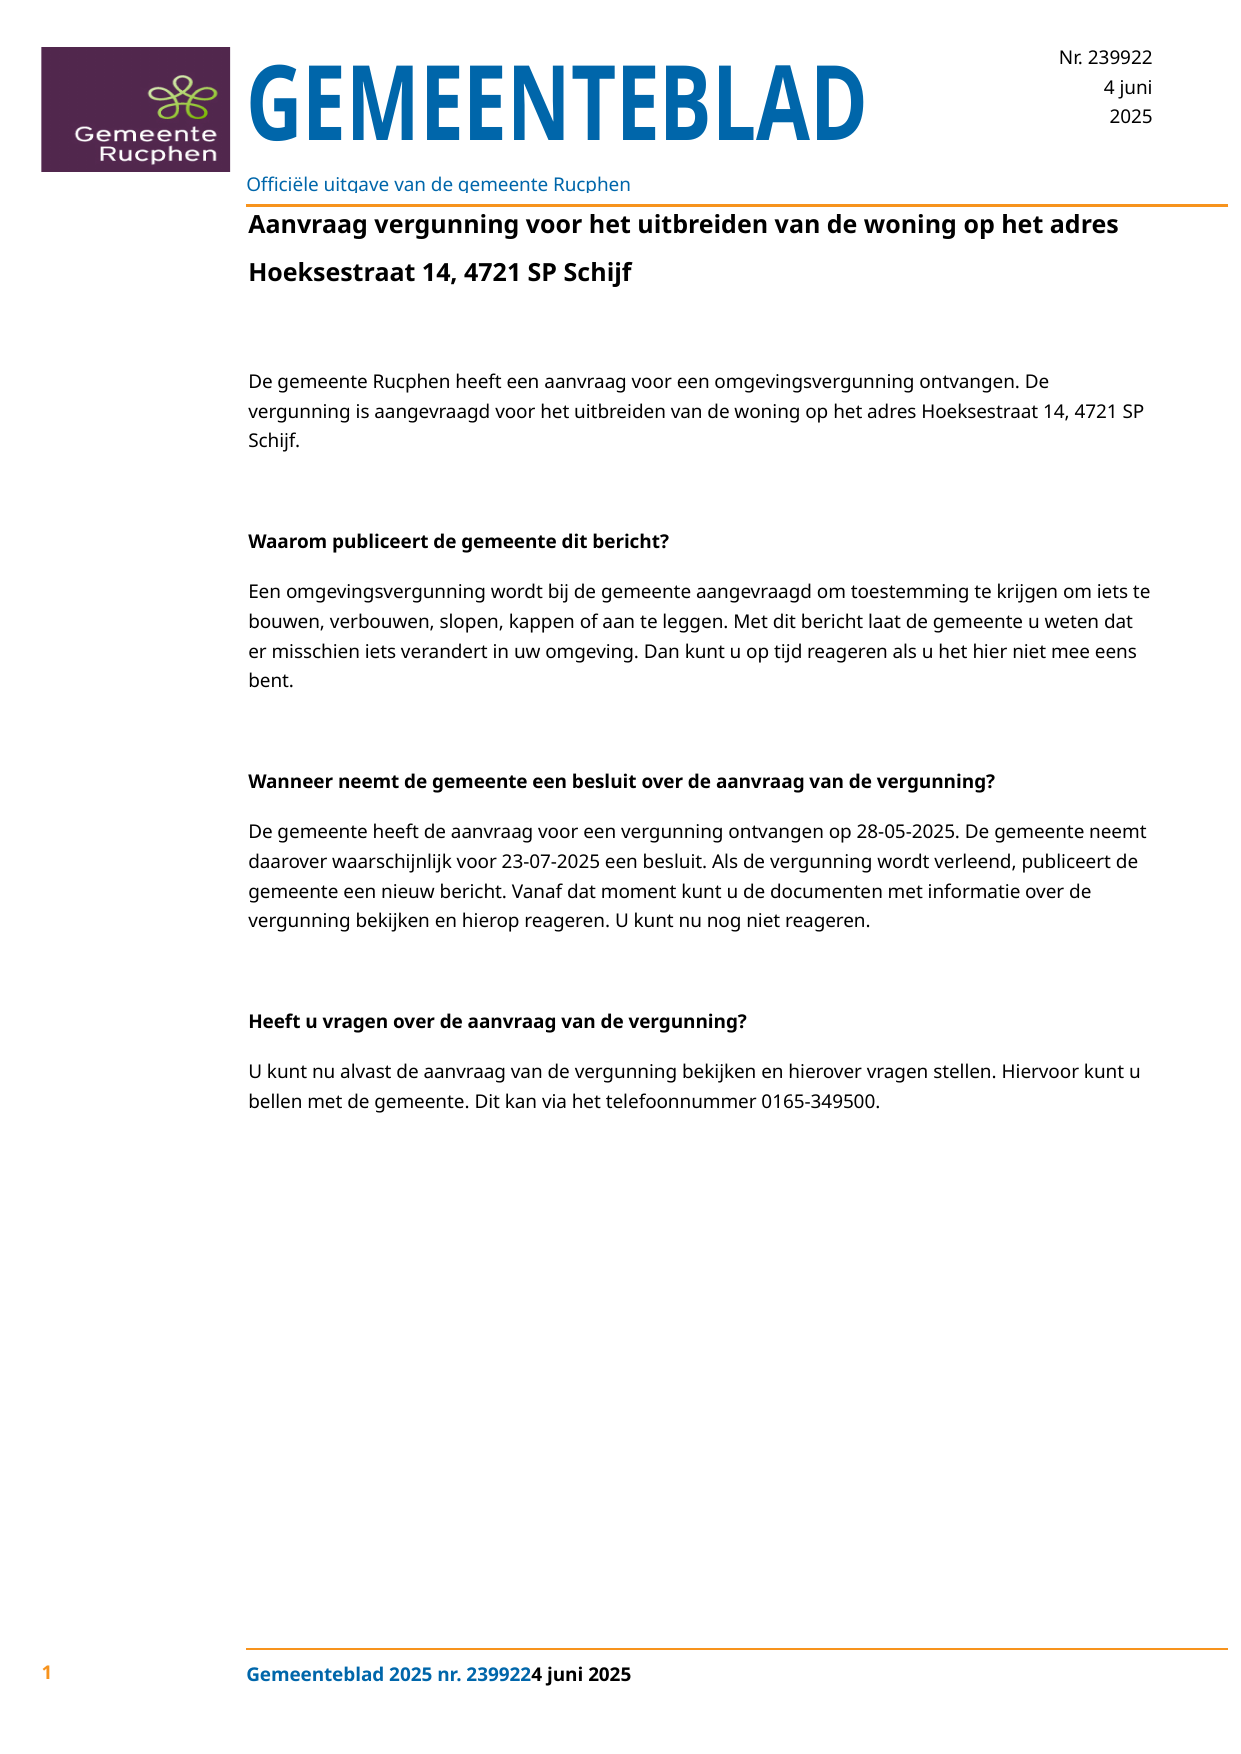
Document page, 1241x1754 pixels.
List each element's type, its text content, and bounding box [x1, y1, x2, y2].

text Waarom publiceert de gemeente dit bericht? [248, 528, 1152, 554]
text U kunt nu alvast de aanvraag van de vergunning bekijken en hierover vragen stellen. Hiervoor kunt u bellen met de gemeente. Dit kan via het telefoonnummer 0165-349500. [248, 1059, 1152, 1114]
text Heeft u vragen over de aanvraag van de vergunning? [248, 1008, 1152, 1034]
text Aanvraag vergunning voor het uitbreiden van de woning op het adres Hoeksestraat 14, 4721 SP Schijf [248, 207, 1152, 288]
text De gemeente Rucphen heeft een aanvraag voor een omgevingsvergunning ontvangen. De vergunning is aangevraagd voor het uitbreiden van de woning op het adres Hoeksestraat 14, 4721 SP Schijf. [248, 368, 1152, 453]
text Een omgevingsvergunning wordt bij de gemeente aangevraagd om toestemming te krijgen om iets te bouwen, verbouwen, slopen, kappen of aan te leggen. Met dit bericht laat de gemeente u weten dat er misschien iets verandert in uw omgeving. Dan kunt u op tijd reageren als u het hier niet mee eens bent. [248, 579, 1152, 693]
text Wanneer neemt de gemeente een besluit over de aanvraag van de vergunning? [248, 768, 1152, 794]
picture [41, 47, 231, 172]
text De gemeente heeft de aanvraag voor een vergunning ontvangen op 28-05-2025. De gemeente neemt daarover waarschijnlijk voor 23-07-2025 een besluit. Als de vergunning wordt verleend, publiceert de gemeente een nieuw bericht. Vanaf dat moment kunt u de documenten met informatie over de vergunning bekijken en hierop reageren. U kunt nu nog niet reageren. [248, 819, 1152, 933]
